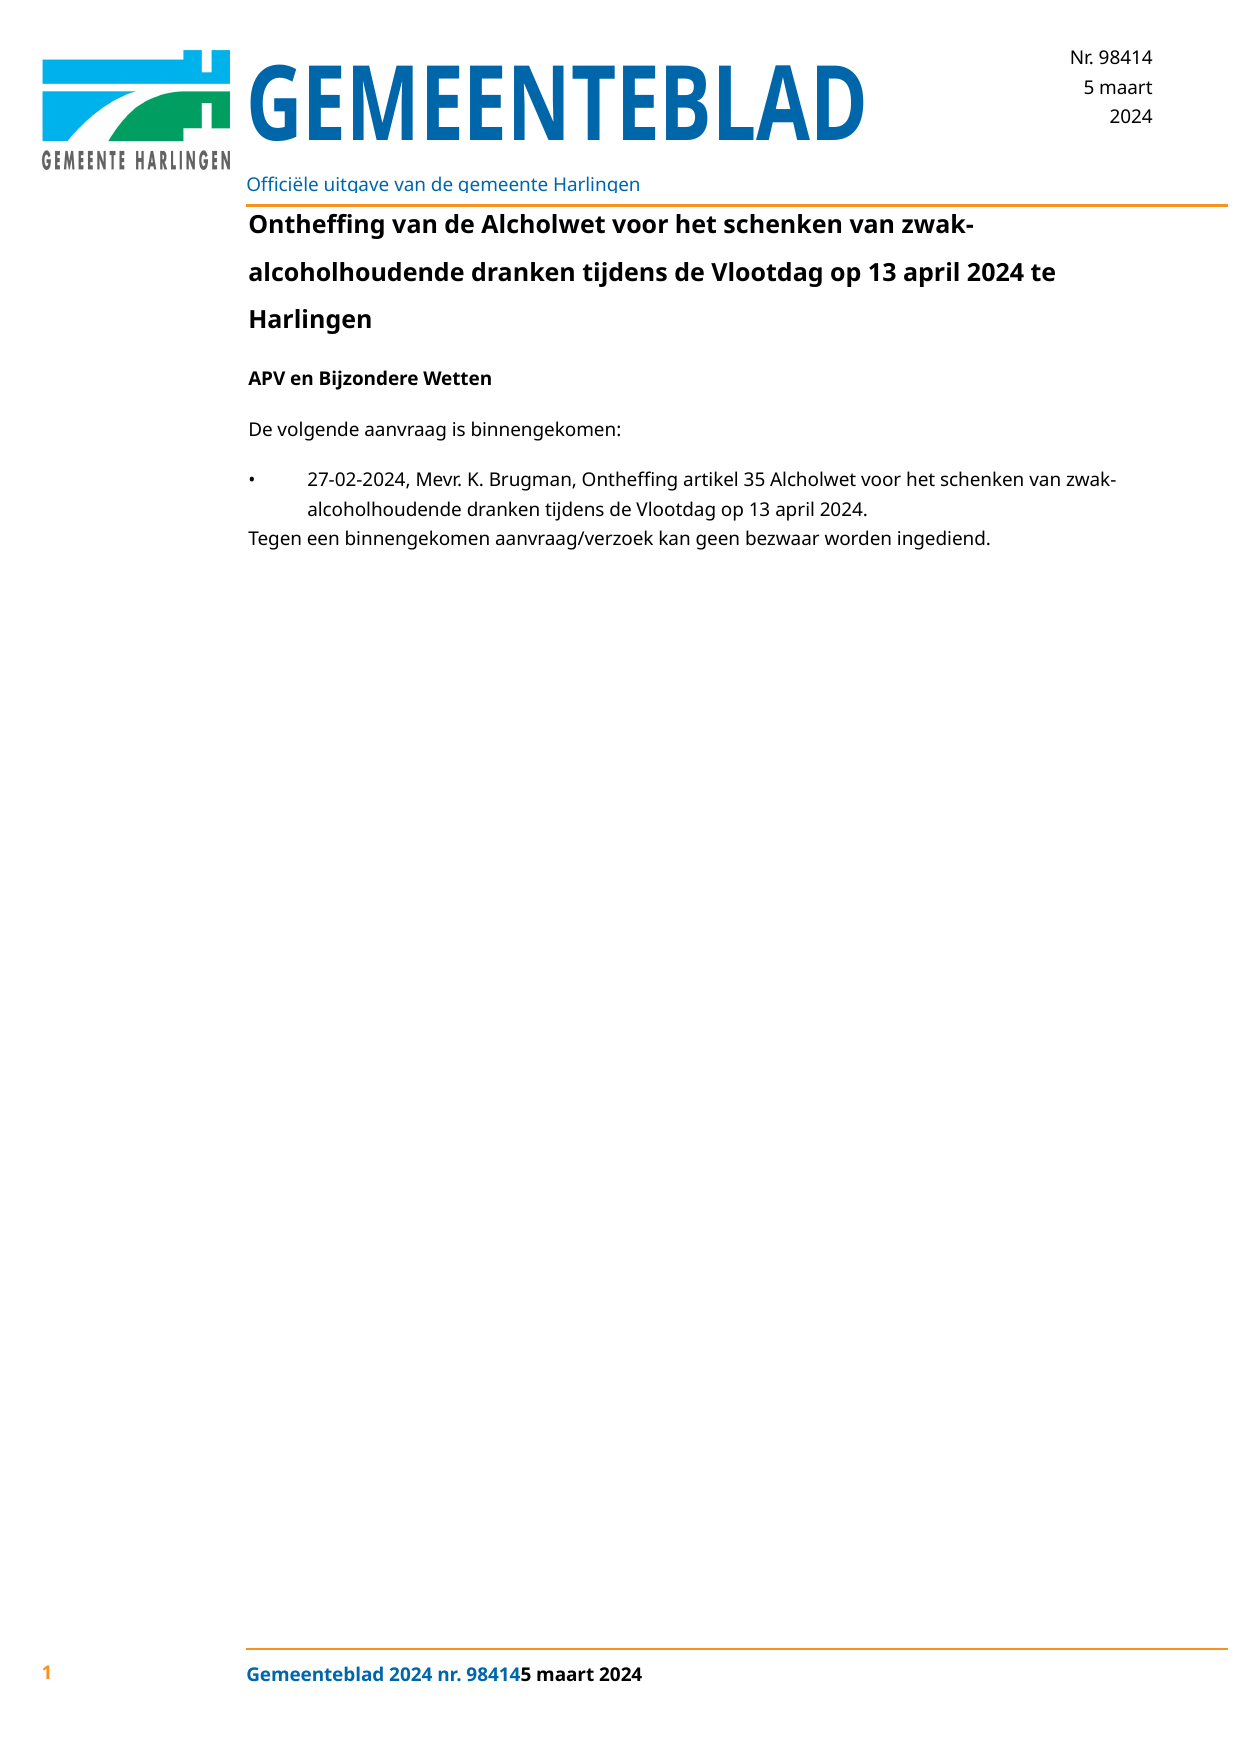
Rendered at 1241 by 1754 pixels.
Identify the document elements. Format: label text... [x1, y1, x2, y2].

text De volgende aanvraag is binnengekomen: [248, 416, 1152, 442]
list 27-02-2024, Mevr. K. Brugman, Ontheffing artikel 35 Alcholwet voor het schenken van zwak-alcoholhoudende dranken tijdens de Vlootdag op 13 april 2024. [248, 466, 1152, 522]
text Ontheffing van de Alcholwet voor het schenken van zwak-alcoholhoudende dranken tijdens de Vlootdag op 13 april 2024 te Harlingen [248, 207, 1152, 336]
text Tegen een binnengekomen aanvraag/verzoek kan geen bezwaar worden ingediend. [248, 526, 1152, 551]
text APV en Bijzondere Wetten [248, 366, 1152, 391]
picture [41, 47, 231, 172]
